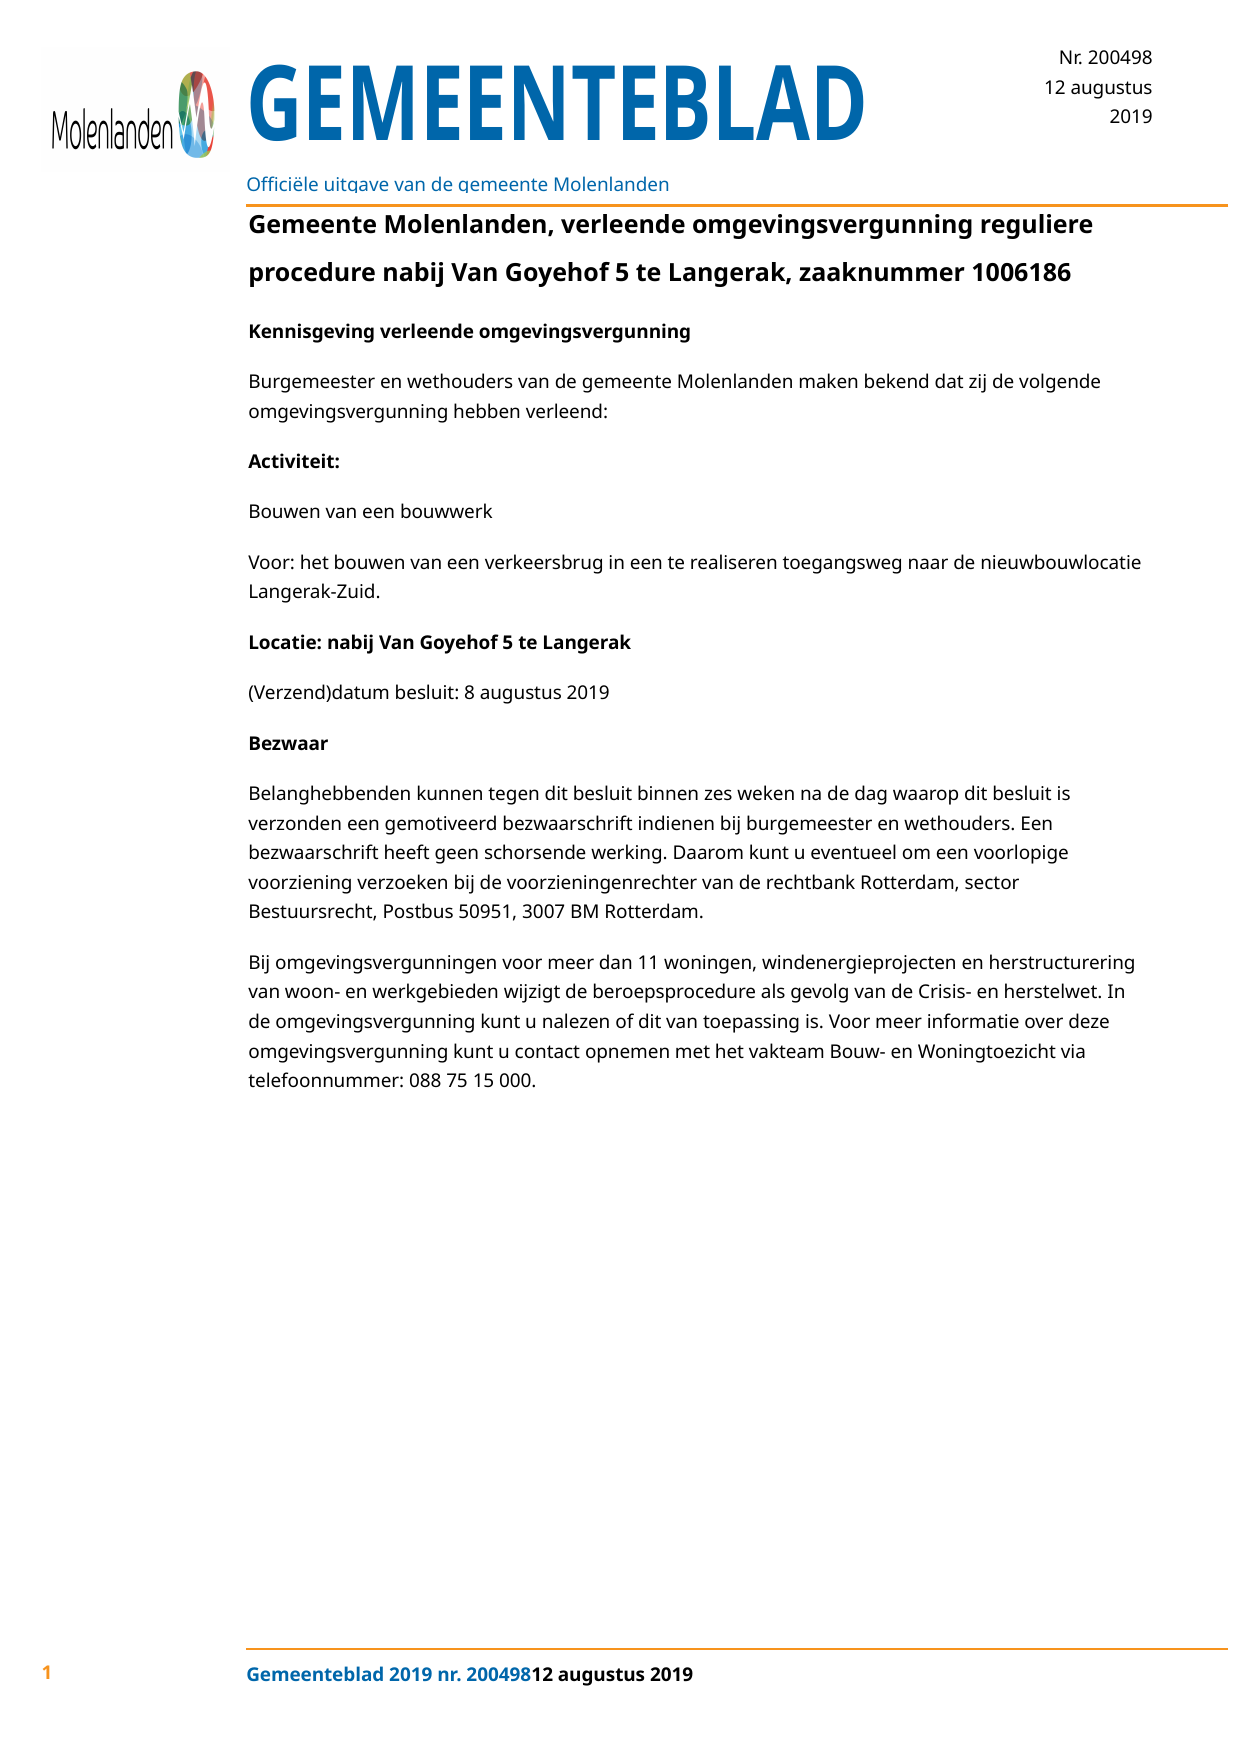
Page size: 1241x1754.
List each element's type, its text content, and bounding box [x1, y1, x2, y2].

text Bezwaar [248, 730, 1152, 756]
text Bij omgevingsvergunningen voor meer dan 11 woningen, windenergieprojecten en herstructurering van woon- en werkgebieden wijzigt de beroepsprocedure als gevolg van de Crisis- en herstelwet. In de omgevingsvergunning kunt u nalezen of dit van toepassing is. Voor meer informatie over deze omgevingsvergunning kunt u contact opnemen met het vakteam Bouw- en Woningtoezicht via telefoonnummer: 088 75 15 000. [248, 949, 1152, 1093]
text Belanghebbenden kunnen tegen dit besluit binnen zes weken na de dag waarop dit besluit is verzonden een gemotiveerd bezwaarschrift indienen bij burgemeester en wethouders. Een bezwaarschrift heeft geen schorsende werking. Daarom kunt u eventueel om een voorlopige voorziening verzoeken bij de voorzieningenrechter van de rechtbank Rotterdam, sector Bestuursrecht, Postbus 50951, 3007 BM Rotterdam. [248, 780, 1152, 924]
text Voor: het bouwen van een verkeersbrug in een te realiseren toegangsweg naar de nieuwbouwlocatie Langerak-Zuid. [248, 549, 1152, 604]
text Bouwen van een bouwwerk [248, 499, 1152, 524]
text Gemeente Molenlanden, verleende omgevingsvergunning reguliere procedure nabij Van Goyehof 5 te Langerak, zaaknummer 1006186 [248, 207, 1152, 288]
text Burgemeester en wethouders van de gemeente Molenlanden maken bekend dat zij de volgende omgevingsvergunning hebben verleend: [248, 368, 1152, 424]
text (Verzend)datum besluit: 8 augustus 2019 [248, 679, 1152, 705]
text Locatie: nabij Van Goyehof 5 te Langerak [248, 629, 1152, 655]
text Kennisgeving verleende omgevingsvergunning [248, 318, 1152, 344]
text Activiteit: [248, 448, 1152, 474]
picture [41, 47, 231, 172]
